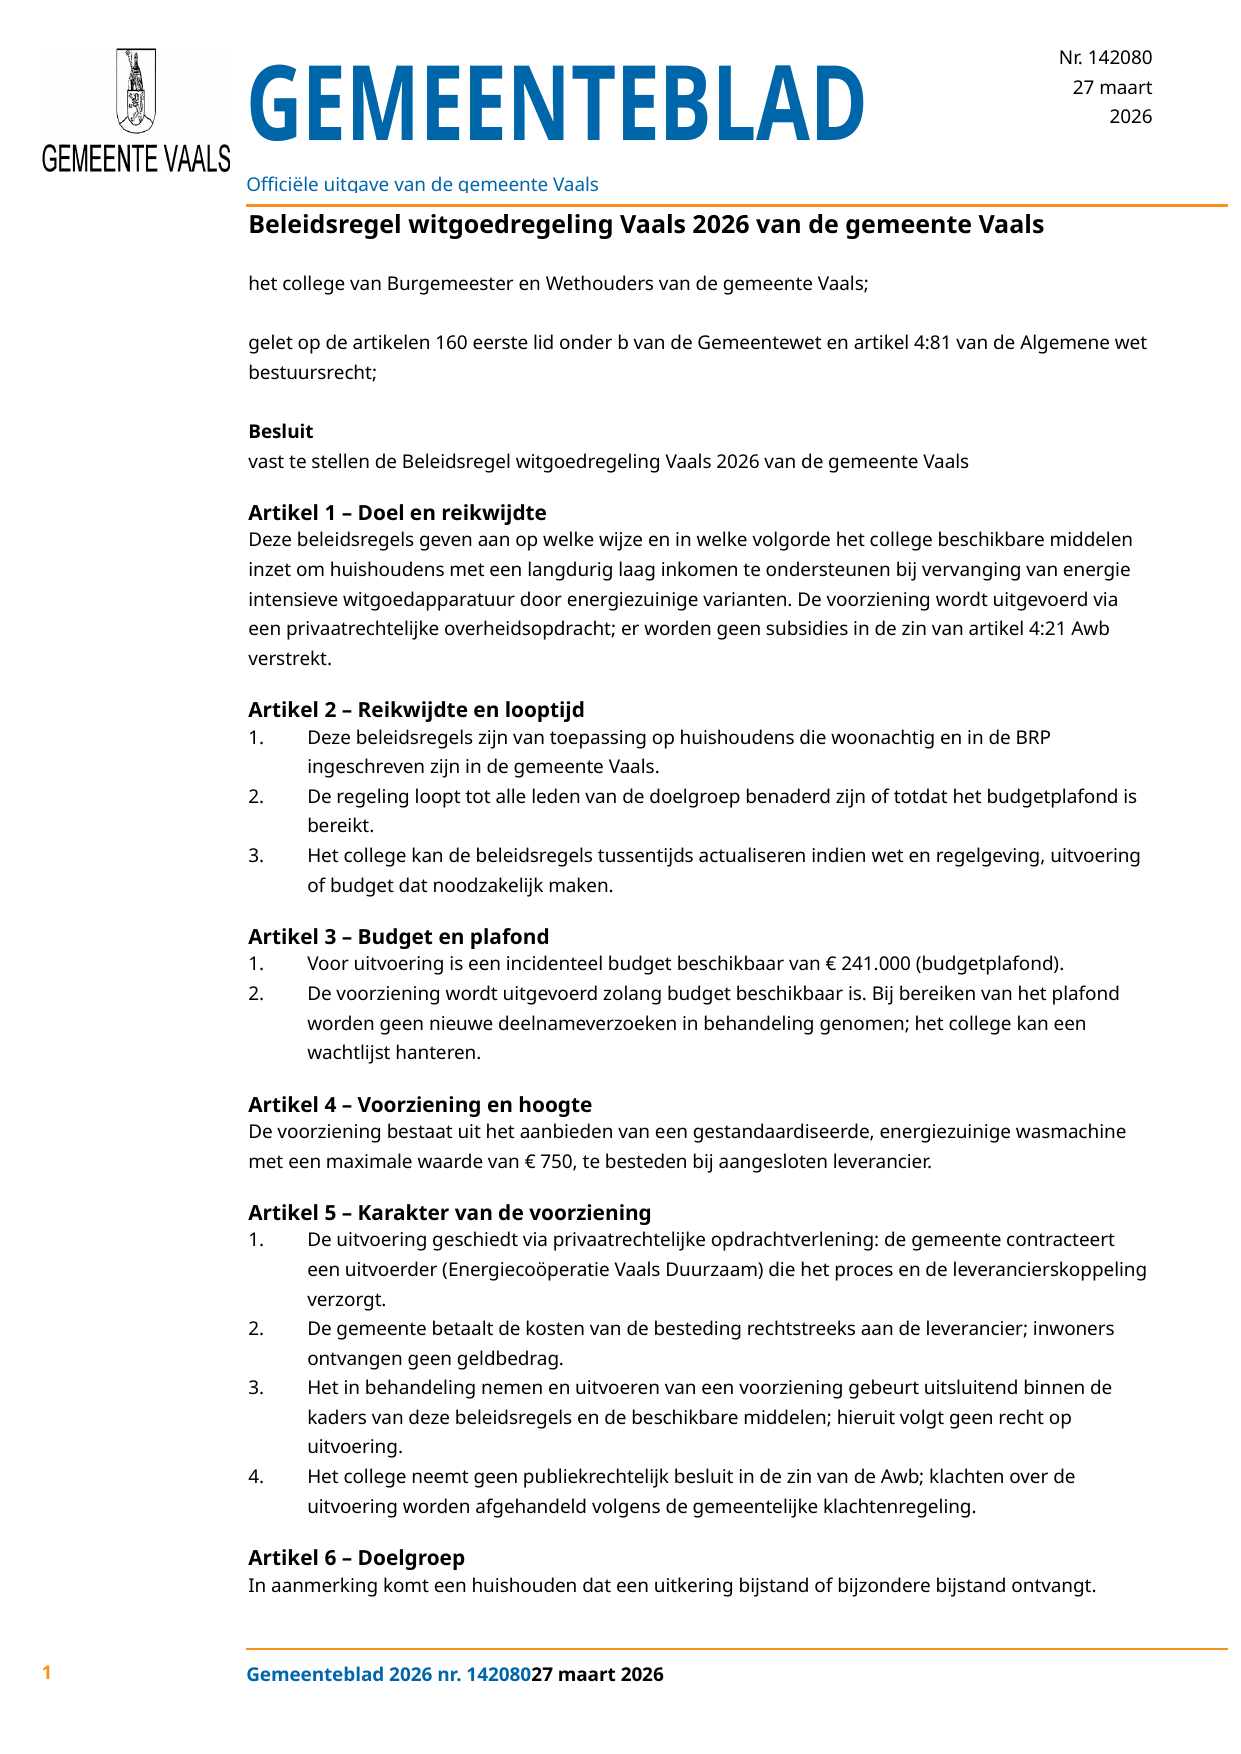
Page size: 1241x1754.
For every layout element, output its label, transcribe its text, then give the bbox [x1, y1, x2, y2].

list Het college kan de beleidsregels tussentijds actualiseren indien wet en regelgeving, uitvoering of budget dat noodzakelijk maken. [248, 842, 1152, 897]
text Artikel 2 – Reikwijdte en looptijd [248, 695, 1152, 724]
list De uitvoering geschiedt via privaatrechtelijke opdrachtverlening: de gemeente contracteert een uitvoerder (Energiecoöperatie Vaals Duurzaam) die het proces en de leverancierskoppeling verzorgt. [248, 1227, 1152, 1312]
text Artikel 6 – Doelgroep [248, 1543, 1152, 1572]
list Deze beleidsregels zijn van toepassing op huishoudens die woonachtig en in de BRP ingeschreven zijn in de gemeente Vaals. [248, 724, 1152, 779]
list Voor uitvoering is een incidenteel budget beschikbaar van € 241.000 (budgetplafond). [248, 951, 1152, 976]
text In aanmerking komt een huishouden dat een uitkering bijstand of bijzondere bijstand ontvangt. [248, 1572, 1152, 1597]
list De regeling loopt tot alle leden van de doelgroep benaderd zijn of totdat het budgetplafond is bereikt. [248, 783, 1152, 838]
text vast te stellen de Beleidsregel witgoedregeling Vaals 2026 van de gemeente Vaals [248, 448, 1152, 473]
list Het in behandeling nemen en uitvoeren van een voorziening gebeurt uitsluitend binnen de kaders van deze beleidsregels en de beschikbare middelen; hieruit volgt geen recht op uitvoering. [248, 1374, 1152, 1459]
list Het college neemt geen publiekrechtelijk besluit in de zin van de Awb; klachten over de uitvoering worden afgehandeld volgens de gemeentelijke klachtenregeling. [248, 1463, 1152, 1519]
picture [41, 47, 231, 172]
text Artikel 4 – Voorziening en hoogte [248, 1090, 1152, 1118]
text Besluit [248, 418, 1152, 444]
list De voorziening wordt uitgevoerd zolang budget beschikbaar is. Bij bereiken van het plafond worden geen nieuwe deelnameverzoeken in behandeling genomen; het college kan een wachtlijst hanteren. [248, 980, 1152, 1065]
text het college van Burgemeester en Wethouders van de gemeente Vaals; [248, 270, 1152, 296]
text gelet op de artikelen 160 eerste lid onder b van de Gemeentewet en artikel 4:81 van de Algemene wet bestuursrecht; [248, 329, 1152, 385]
text De voorziening bestaat uit het aanbieden van een gestandaardiseerde, energiezuinige wasmachine met een maximale waarde van € 750, te besteden bij aangesloten leverancier. [248, 1118, 1152, 1173]
text Beleidsregel witgoedregeling Vaals 2026 van de gemeente Vaals [248, 207, 1152, 241]
list De gemeente betaalt de kosten van de besteding rechtstreeks aan de leverancier; inwoners ontvangen geen geldbedrag. [248, 1315, 1152, 1371]
text Deze beleidsregels geven aan op welke wijze en in welke volgorde het college beschikbare middelen inzet om huishoudens met een langdurig laag inkomen te ondersteunen bij vervanging van energie intensieve witgoedapparatuur door energiezuinige varianten. De voorziening wordt uitgevoerd via een privaatrechtelijke overheidsopdracht; er worden geen subsidies in de zin van artikel 4:21 Awb verstrekt. [248, 527, 1152, 671]
text Artikel 5 – Karakter van de voorziening [248, 1198, 1152, 1227]
text Artikel 3 – Budget en plafond [248, 922, 1152, 951]
text Artikel 1 – Doel en reikwijdte [248, 498, 1152, 527]
